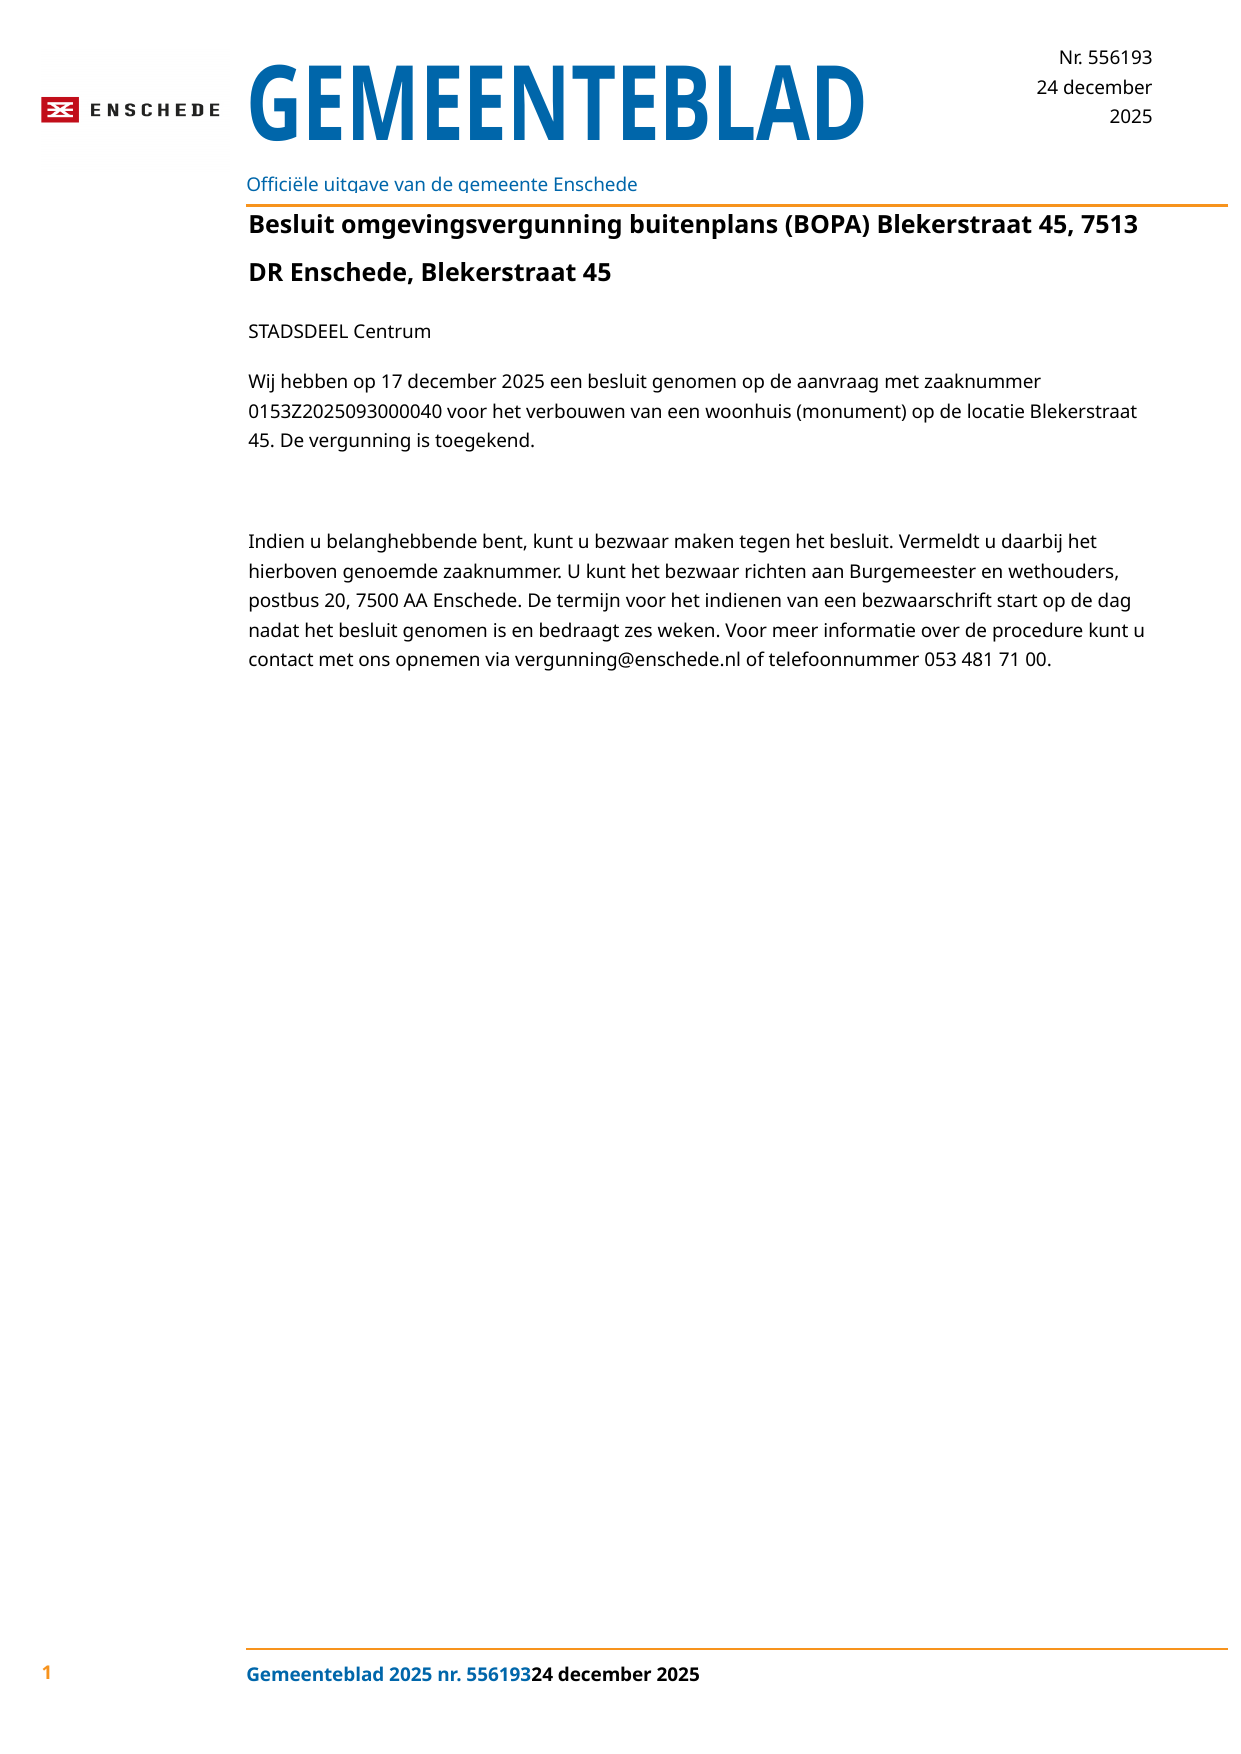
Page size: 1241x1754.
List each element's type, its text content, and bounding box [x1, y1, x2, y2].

picture [41, 47, 231, 172]
text Besluit omgevingsvergunning buitenplans (BOPA) Blekerstraat 45, 7513 DR Enschede, Blekerstraat 45 [248, 207, 1152, 288]
text STADSDEEL Centrum [248, 318, 1152, 344]
text Indien u belanghebbende bent, kunt u bezwaar maken tegen het besluit. Vermeldt u daarbij het hierboven genoemde zaaknummer. U kunt het bezwaar richten aan Burgemeester en wethouders, postbus 20, 7500 AA Enschede. De termijn voor het indienen van een bezwaarschrift start op de dag nadat het besluit genomen is en bedraagt zes weken. Voor meer informatie over de procedure kunt u contact met ons opnemen via vergunning@enschede.nl of telefoonnummer 053 481 71 00. [248, 528, 1152, 672]
text Wij hebben op 17 december 2025 een besluit genomen op de aanvraag met zaaknummer 0153Z2025093000040 voor het verbouwen van een woonhuis (monument) op de locatie Blekerstraat 45. De vergunning is toegekend. [248, 368, 1152, 453]
